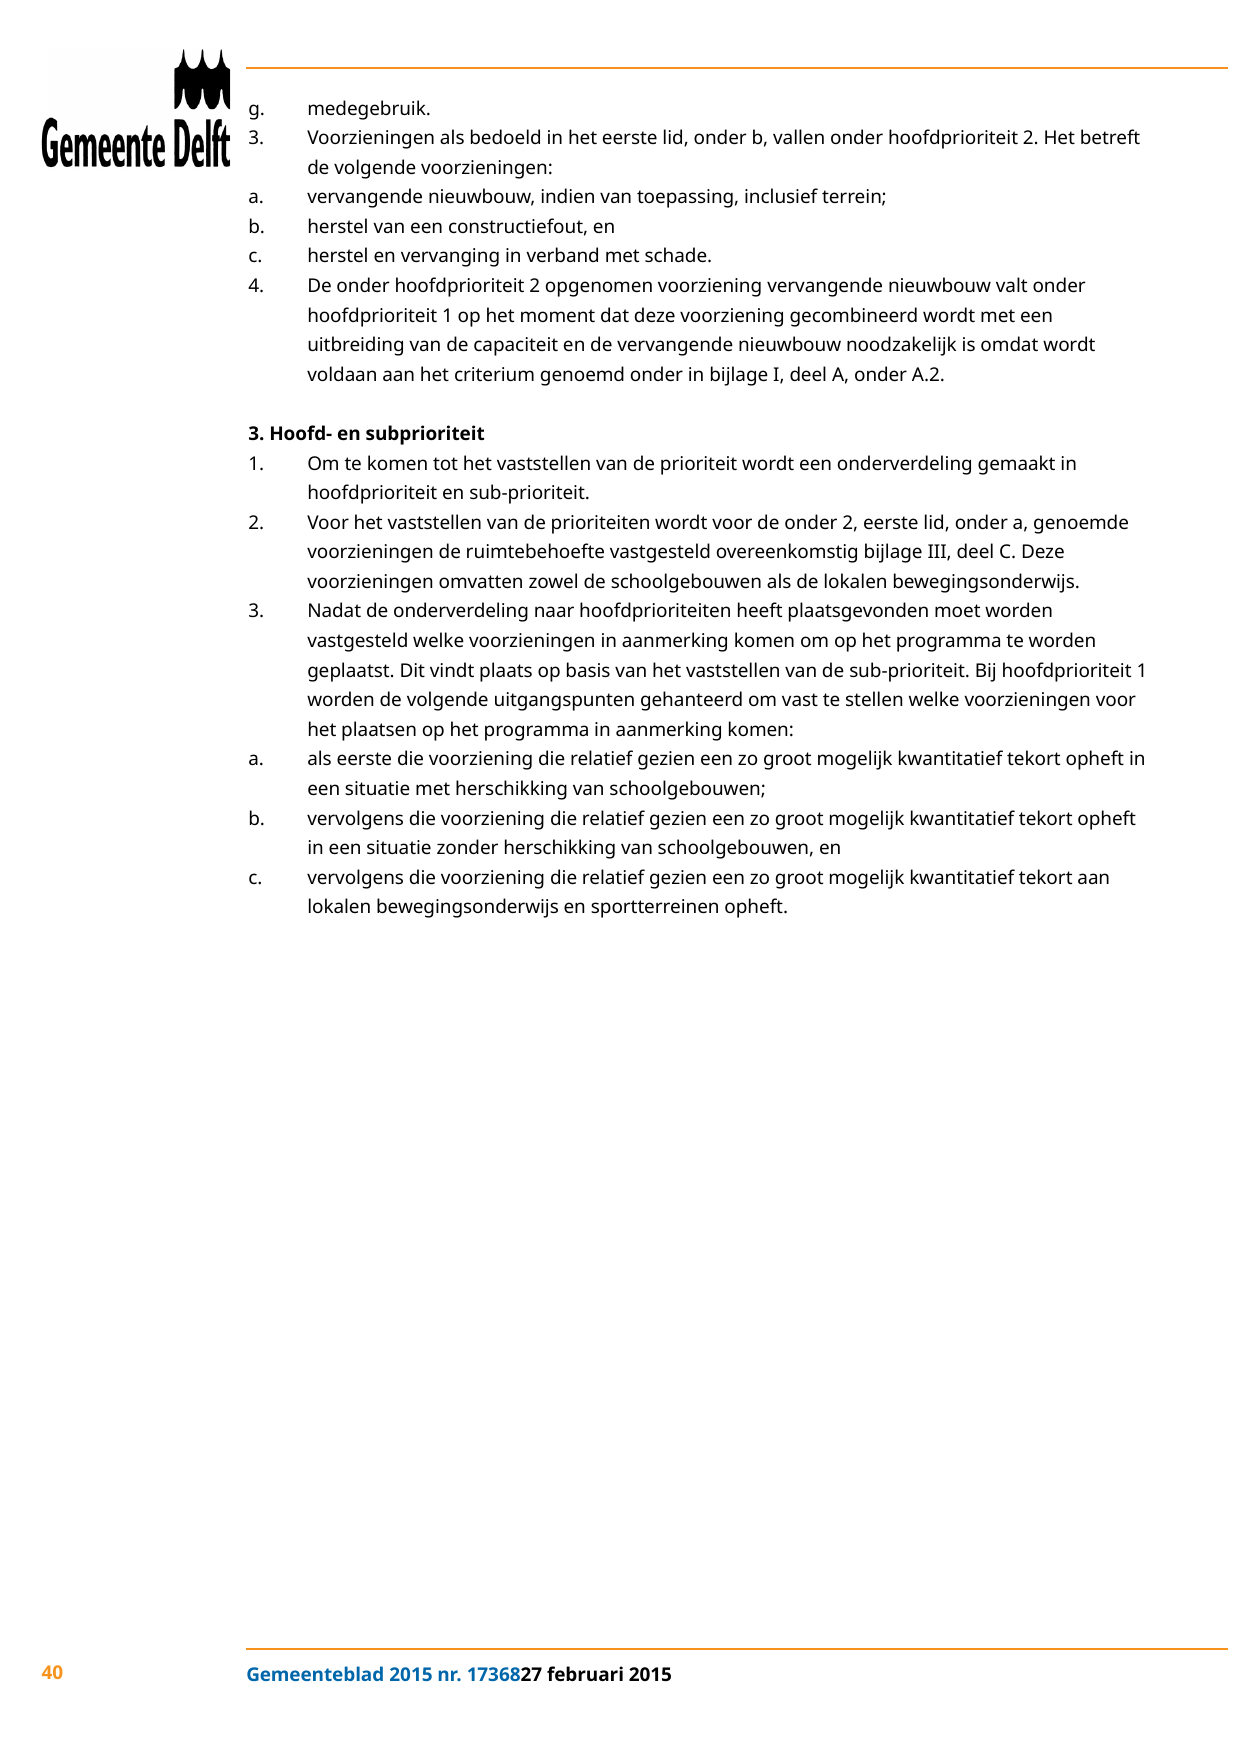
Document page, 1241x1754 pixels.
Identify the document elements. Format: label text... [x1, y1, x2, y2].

list De onder hoofdprioriteit 2 opgenomen voorziening vervangende nieuwbouw valt onder hoofdprioriteit 1 op het moment dat deze voorziening gecombineerd wordt met een uitbreiding van de capaciteit en de vervangende nieuwbouw noodzakelijk is omdat wordt voldaan aan het criterium genoemd onder in bijlage I, deel A, onder A.2. [248, 272, 1152, 387]
list medegebruik. [248, 95, 1152, 121]
list Om te komen tot het vaststellen van de prioriteit wordt een onderverdeling gemaakt in hoofdprioriteit en sub-prioriteit. [248, 450, 1152, 505]
list herstel en vervanging in verband met schade. [248, 243, 1152, 268]
text 3. Hoofd- en subprioriteit [248, 420, 1152, 446]
list vervolgens die voorziening die relatief gezien een zo groot mogelijk kwantitatief tekort opheft in een situatie zonder herschikking van schoolgebouwen, en [248, 805, 1152, 860]
list als eerste die voorziening die relatief gezien een zo groot mogelijk kwantitatief tekort opheft in een situatie met herschikking van schoolgebouwen; [248, 746, 1152, 801]
list vervangende nieuwbouw, indien van toepassing, inclusief terrein; [248, 183, 1152, 209]
list Nadat de onderverdeling naar hoofdprioriteiten heeft plaatsgevonden moet worden vastgesteld welke voorzieningen in aanmerking komen om op het programma te worden geplaatst. Dit vindt plaats op basis van het vaststellen van de sub-prioriteit. Bij hoofdprioriteit 1 worden de volgende uitgangspunten gehanteerd om vast te stellen welke voorzieningen voor het plaatsen op het programma in aanmerking komen: [248, 598, 1152, 742]
list Voor het vaststellen van de prioriteiten wordt voor de onder 2, eerste lid, onder a, genoemde voorzieningen de ruimtebehoefte vastgesteld overeenkomstig bijlage III, deel C. Deze voorzieningen omvatten zowel de schoolgebouwen als de lokalen bewegingsonderwijs. [248, 509, 1152, 594]
picture [41, 47, 231, 172]
list herstel van een constructiefout, en [248, 213, 1152, 239]
list vervolgens die voorziening die relatief gezien een zo groot mogelijk kwantitatief tekort aan lokalen bewegingsonderwijs en sportterreinen opheft. [248, 864, 1152, 919]
list Voorzieningen als bedoeld in het eerste lid, onder b, vallen onder hoofdprioriteit 2. Het betreft de volgende voorzieningen: [248, 124, 1152, 180]
